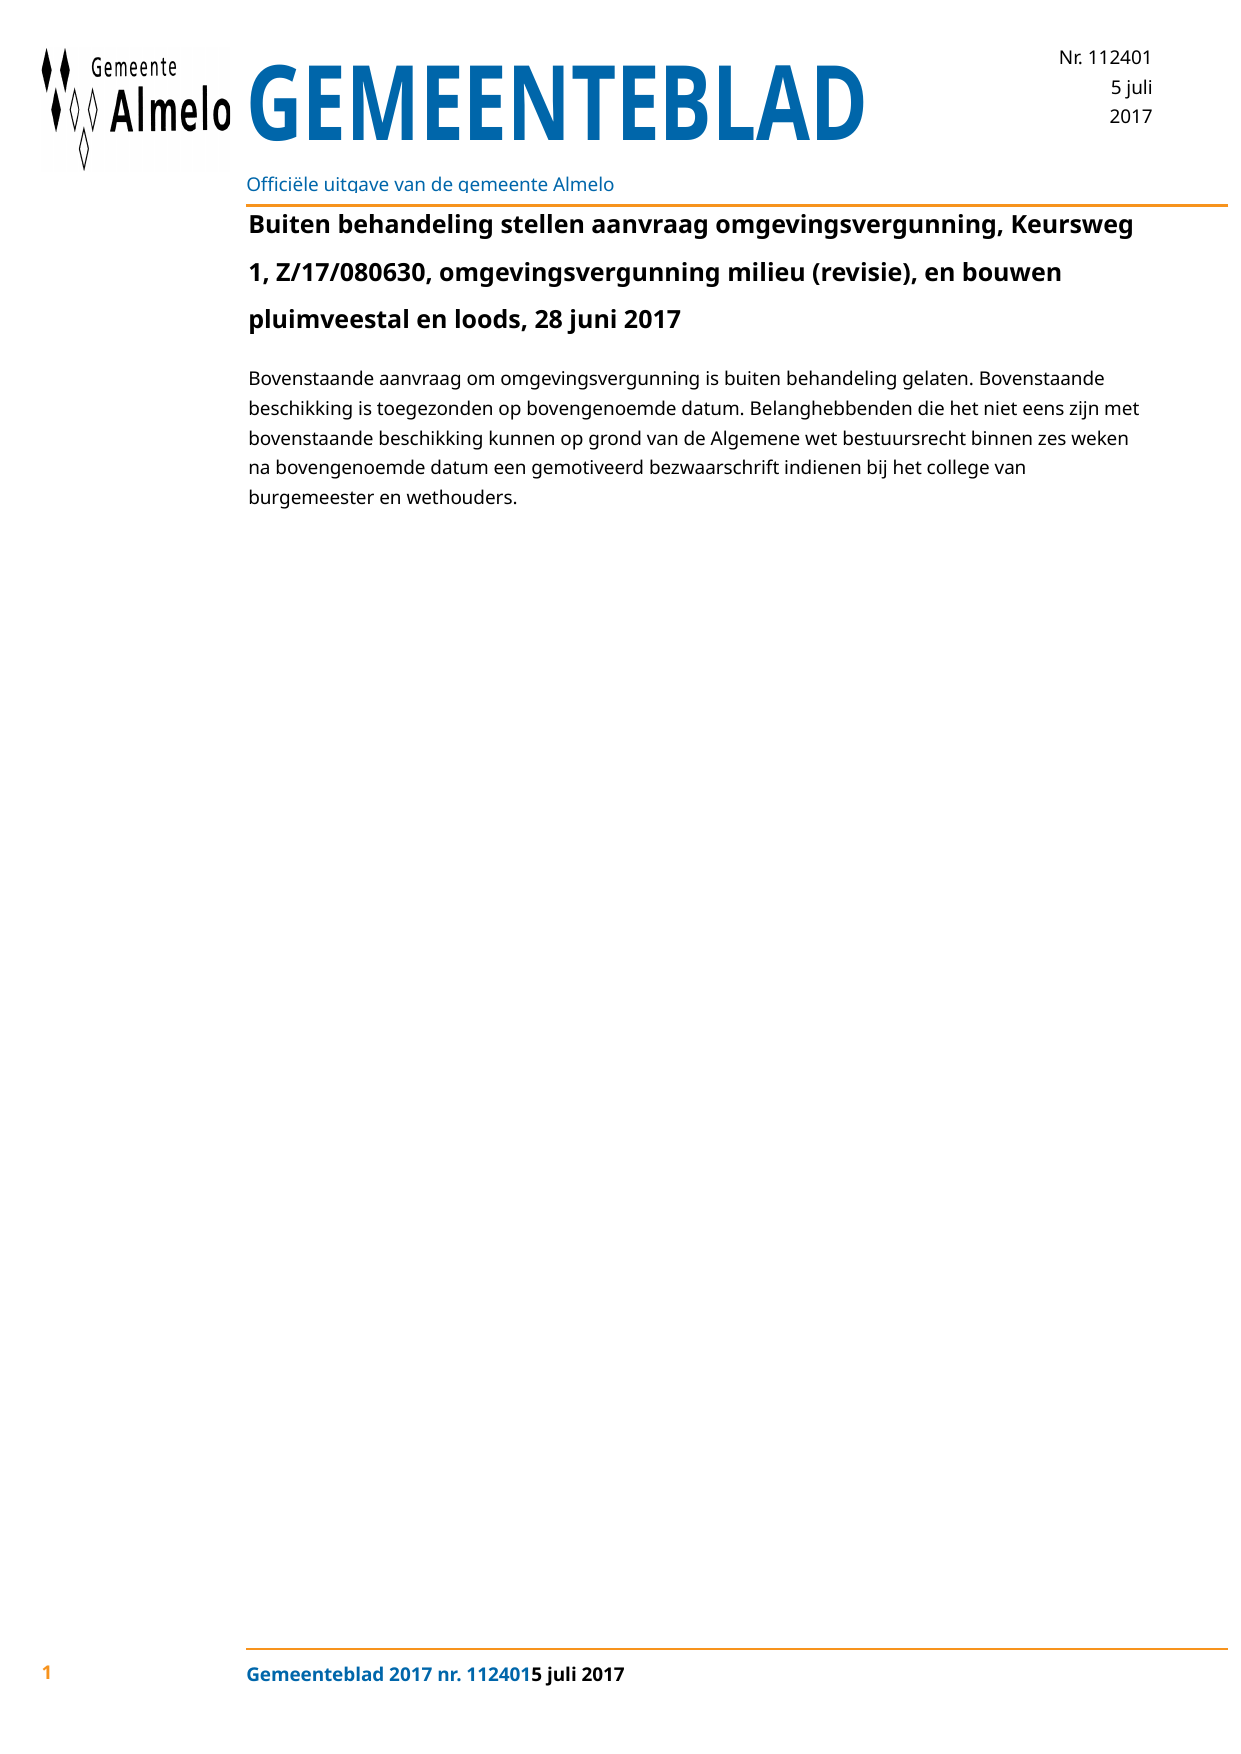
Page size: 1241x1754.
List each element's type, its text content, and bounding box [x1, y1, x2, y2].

text Buiten behandeling stellen aanvraag omgevingsvergunning, Keursweg 1, Z/17/080630, omgevingsvergunning milieu (revisie), en bouwen pluimveestal en loods, 28 juni 2017 [248, 207, 1152, 336]
text Bovenstaande aanvraag om omgevingsvergunning is buiten behandeling gelaten. Bovenstaande beschikking is toegezonden op bovengenoemde datum. Belanghebbenden die het niet eens zijn met bovenstaande beschikking kunnen op grond van de Algemene wet bestuursrecht binnen zes weken na bovengenoemde datum een gemotiveerd bezwaarschrift indienen bij het college van burgemeester en wethouders. [248, 366, 1152, 509]
picture [41, 47, 231, 172]
